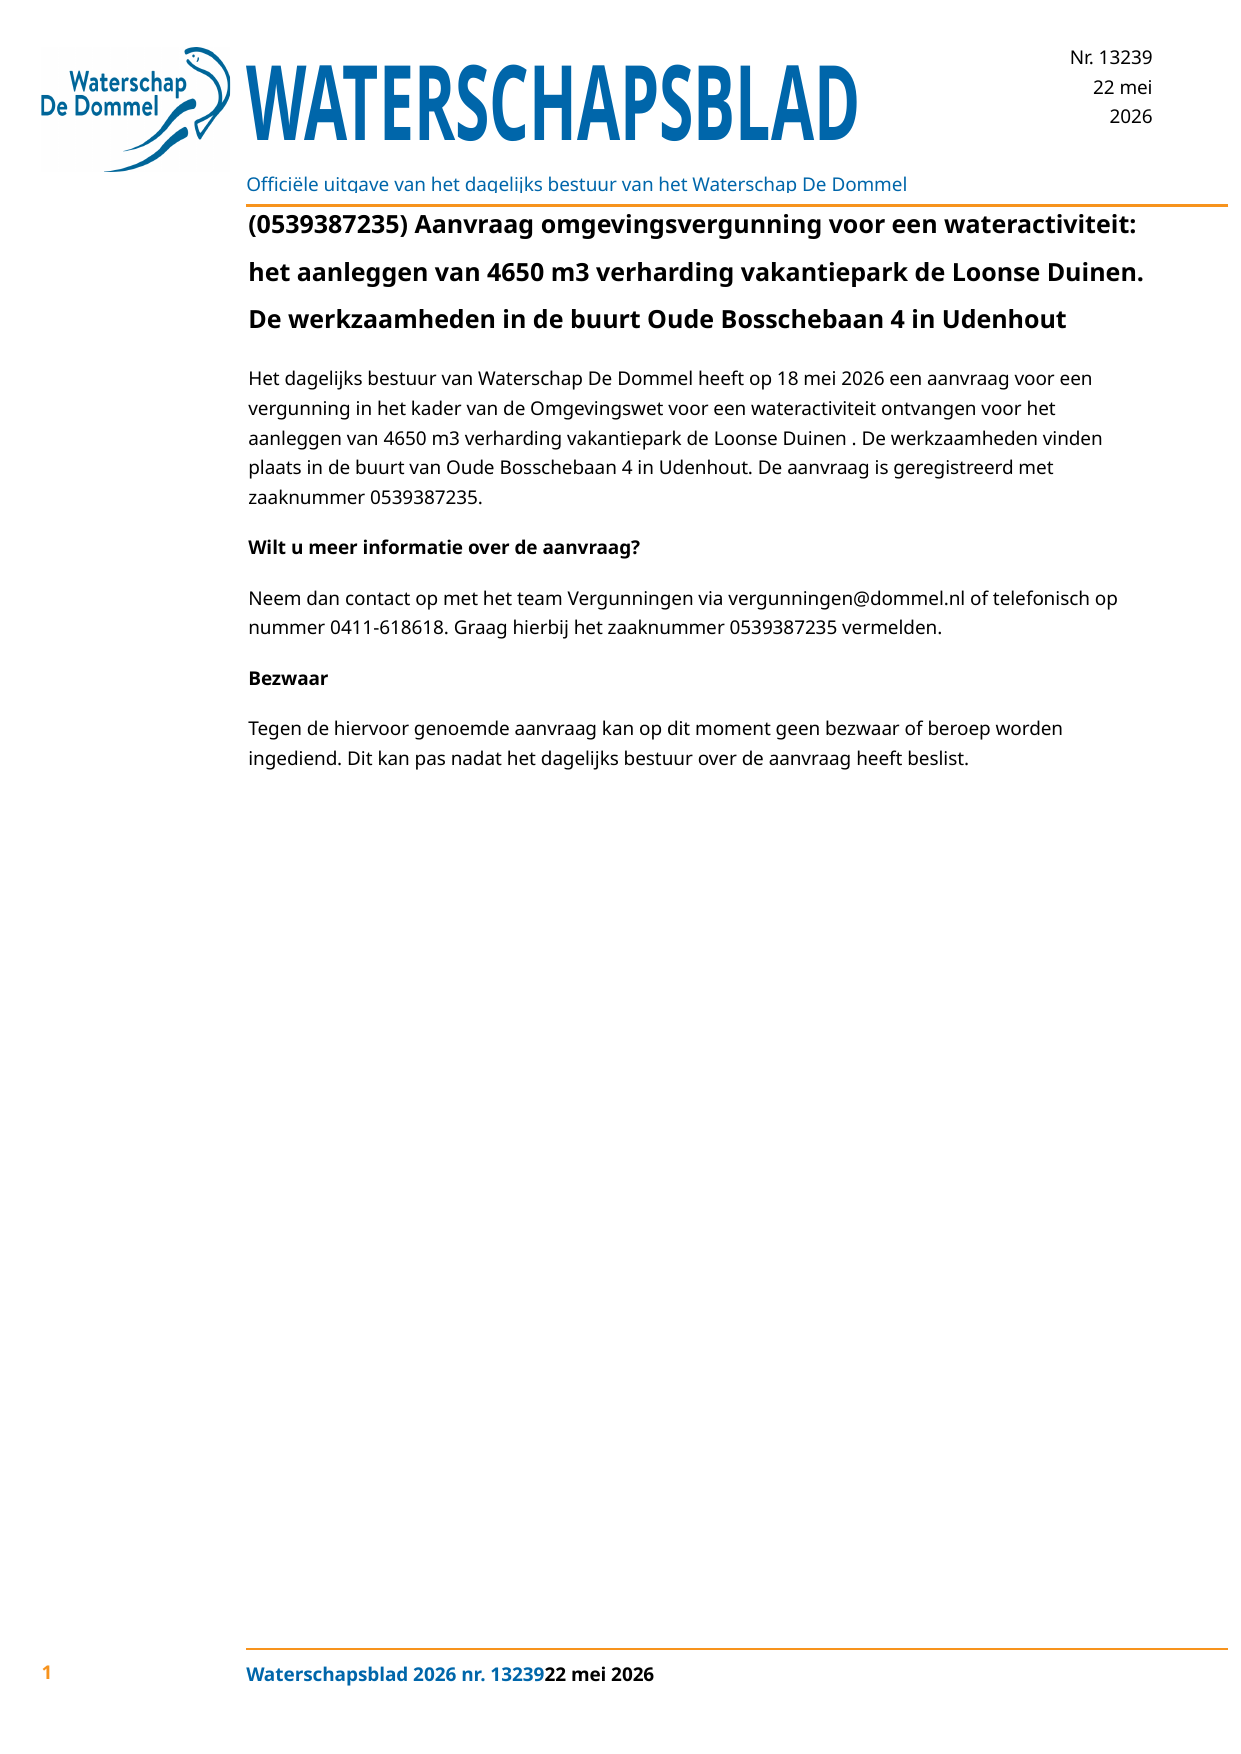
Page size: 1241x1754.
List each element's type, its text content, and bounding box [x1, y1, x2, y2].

text Bezwaar [248, 665, 1152, 690]
text Neem dan contact op met het team Vergunningen via vergunningen@dommel.nl of telefonisch op nummer 0411-618618. Graag hierbij het zaaknummer 0539387235 vermelden. [248, 585, 1152, 640]
text Het dagelijks bestuur van Waterschap De Dommel heeft op 18 mei 2026 een aanvraag voor een vergunning in het kader van de Omgevingswet voor een wateractiviteit ontvangen voor het aanleggen van 4650 m3 verharding vakantiepark de Loonse Duinen . De werkzaamheden vinden plaats in de buurt van Oude Bosschebaan 4 in Udenhout. De aanvraag is geregistreerd met zaaknummer 0539387235. [248, 366, 1152, 509]
picture [204, 47, 231, 76]
picture [41, 47, 231, 172]
text Wilt u meer informatie over de aanvraag? [248, 534, 1152, 560]
text (0539387235) Aanvraag omgevingsvergunning voor een wateractiviteit: het aanleggen van 4650 m3 verharding vakantiepark de Loonse Duinen. De werkzaamheden in de buurt Oude Bosschebaan 4 in Udenhout [248, 207, 1152, 336]
picture [45, 99, 51, 111]
text Tegen de hiervoor genoemde aanvraag kan op dit moment geen bezwaar of beroep worden ingediend. Dit kan pas nadat het dagelijks bestuur over de aanvraag heeft beslist. [248, 715, 1152, 770]
picture [198, 118, 210, 131]
